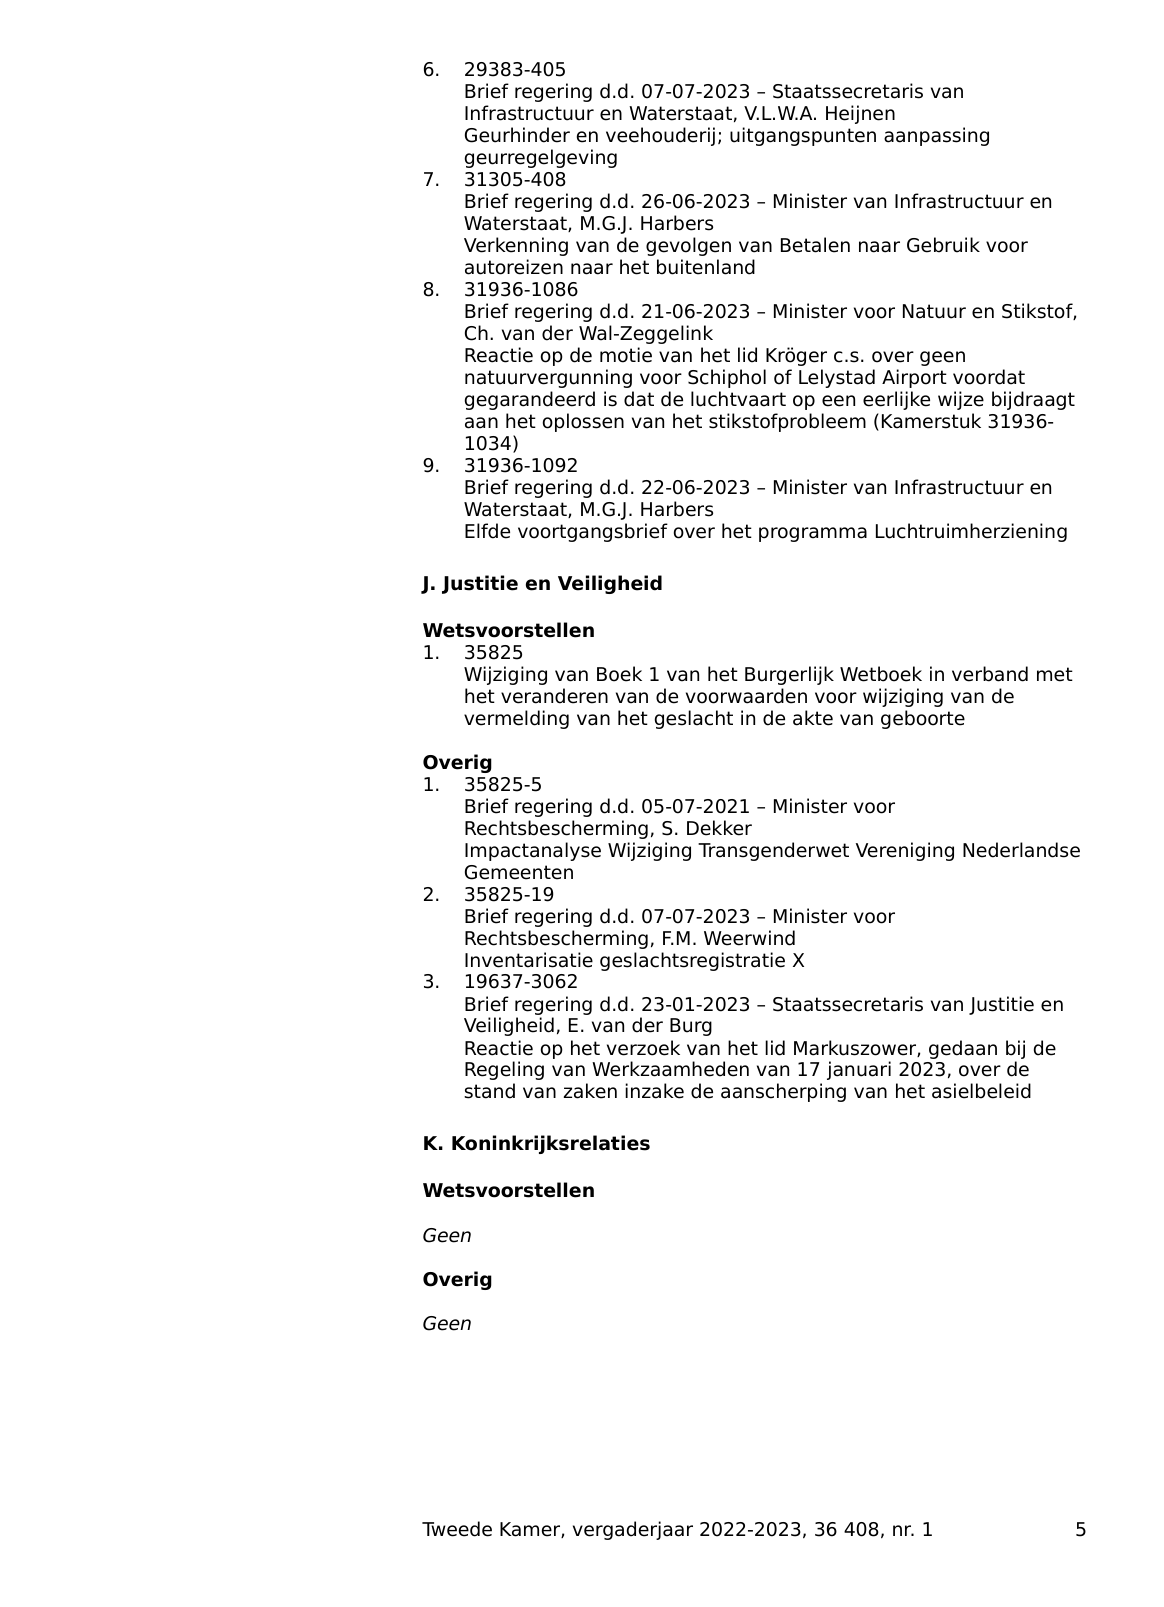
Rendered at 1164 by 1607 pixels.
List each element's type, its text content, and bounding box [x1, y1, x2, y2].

text 3. 19637-3062 [422, 971, 1087, 993]
text Brief regering d.d. 23-01-2023 – Staatssecretaris van Justitie en Veiligheid, E. van der Burg [464, 993, 1087, 1037]
text Wijziging van Boek 1 van het Burgerlijk Wetboek in verband met het veranderen van de voorwaarden voor wijziging van de vermelding van het geslacht in de akte van geboorte [464, 663, 1087, 729]
text Brief regering d.d. 07-07-2023 – Staatssecretaris van Infrastructuur en Waterstaat, V.L.W.A. Heijnen [464, 81, 1087, 125]
text 8. 31936-1086 [422, 279, 1087, 301]
text Brief regering d.d. 26-06-2023 – Minister van Infrastructuur en Waterstaat, M.G.J. Harbers [464, 191, 1087, 235]
text Inventarisatie geslachtsregistratie X [464, 949, 1087, 971]
text Reactie op de motie van het lid Kröger c.s. over geen natuurvergunning voor Schiphol of Lelystad Airport voordat gegarandeerd is dat de luchtvaart op een eerlijke wijze bijdraagt aan het oplossen van het stikstofprobleem (Kamerstuk 31936-1034) [464, 345, 1087, 455]
text Elfde voortgangsbrief over het programma Luchtruimherziening [464, 521, 1087, 543]
text Geen [422, 1224, 1087, 1246]
text 9. 31936-1092 [422, 455, 1087, 477]
subtitle K. Koninkrijksrelaties [422, 1133, 1087, 1155]
text 1. 35825 [422, 642, 1087, 663]
text Verkenning van de gevolgen van Betalen naar Gebruik voor autoreizen naar het buitenland [464, 235, 1087, 279]
subtitle Overig [422, 1269, 1087, 1291]
text Geen [422, 1313, 1087, 1335]
subtitle Overig [422, 752, 1087, 774]
text 1. 35825-5 [422, 774, 1087, 796]
text Brief regering d.d. 05-07-2021 – Minister voor Rechtsbescherming, S. Dekker [464, 796, 1087, 839]
subtitle J. Justitie en Veiligheid [422, 573, 1087, 594]
text 6. 29383-405 [422, 59, 1087, 81]
text Reactie op het verzoek van het lid Markuszower, gedaan bij de Regeling van Werkzaamheden van 17 januari 2023, over de stand van zaken inzake de aanscherping van het asielbeleid [464, 1037, 1087, 1103]
subtitle Wetsvoorstellen [422, 619, 1087, 642]
text Brief regering d.d. 22-06-2023 – Minister van Infrastructuur en Waterstaat, M.G.J. Harbers [464, 477, 1087, 521]
text 7. 31305-408 [422, 169, 1087, 191]
text 2. 35825-19 [422, 883, 1087, 906]
subtitle Wetsvoorstellen [422, 1180, 1087, 1202]
text Brief regering d.d. 07-07-2023 – Minister voor Rechtsbescherming, F.M. Weerwind [464, 906, 1087, 949]
text Impactanalyse Wijziging Transgenderwet Vereniging Nederlandse Gemeenten [464, 839, 1087, 883]
text Geurhinder en veehouderij; uitgangspunten aanpassing geurregelgeving [464, 125, 1087, 169]
text Brief regering d.d. 21-06-2023 – Minister voor Natuur en Stikstof, Ch. van der Wal-Zeggelink [464, 301, 1087, 345]
